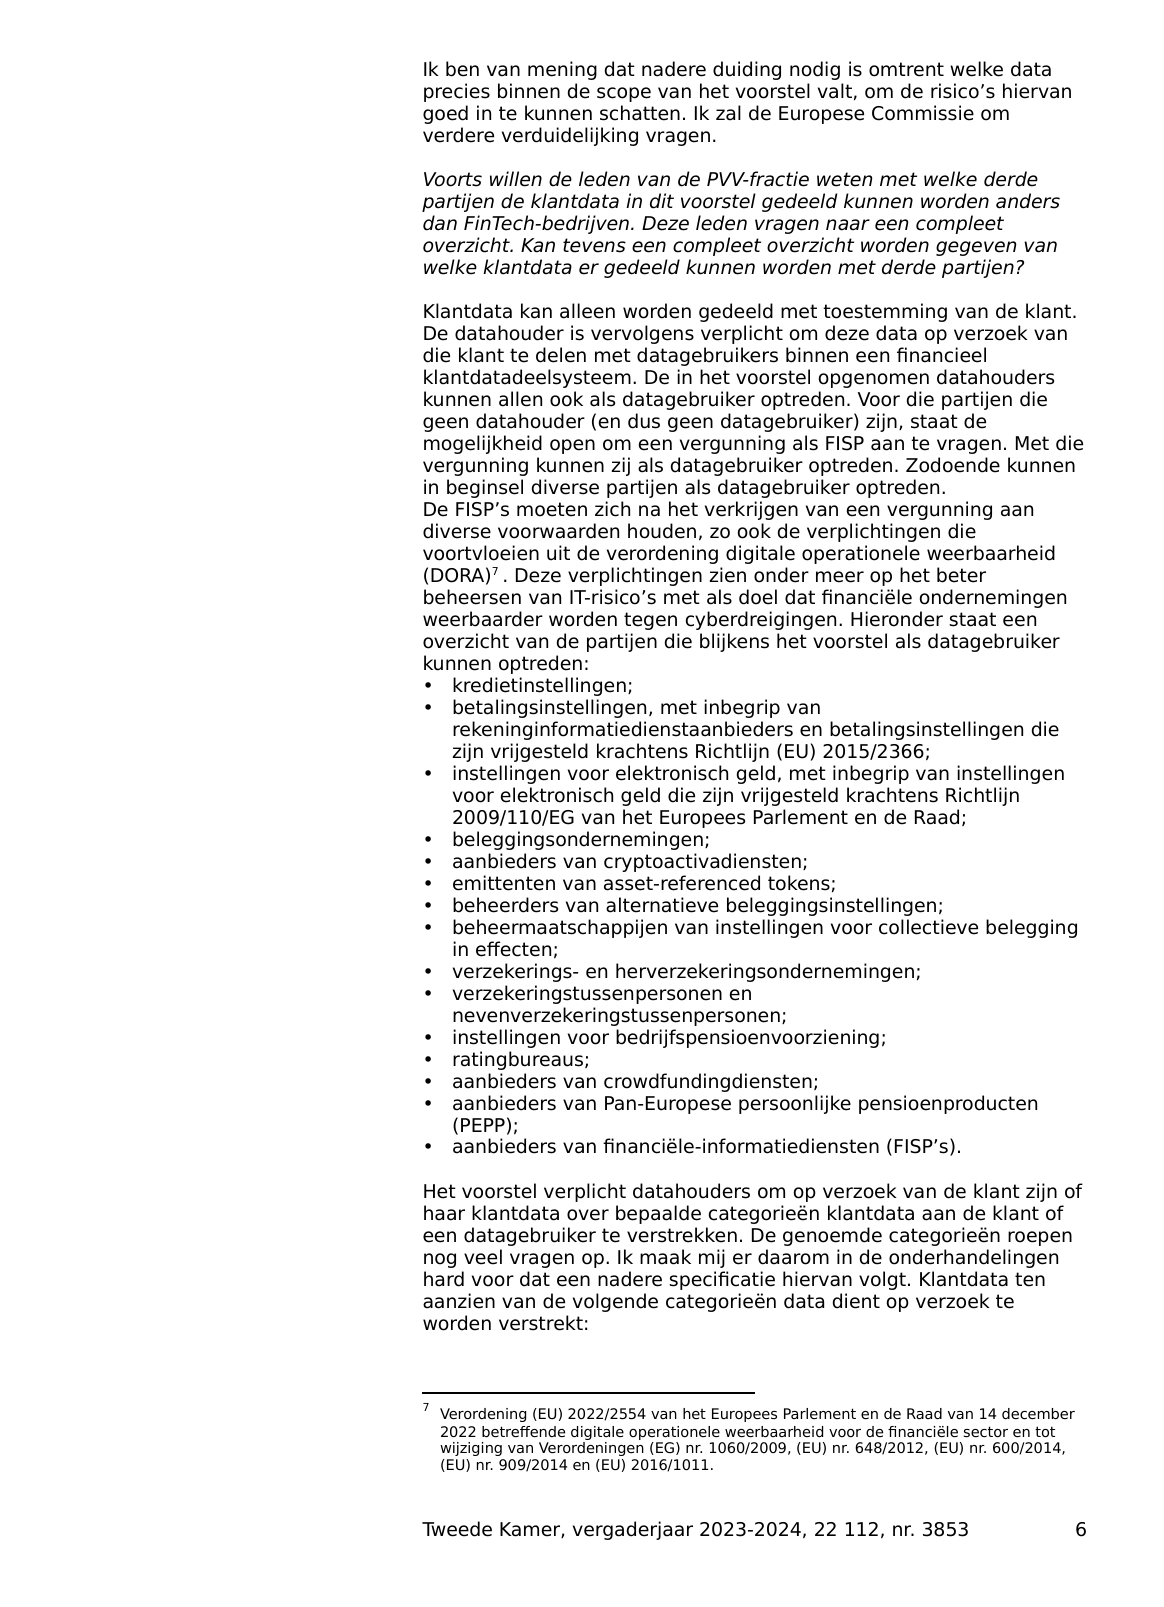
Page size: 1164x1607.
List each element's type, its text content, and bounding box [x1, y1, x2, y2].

text Verordening (EU) 2022/2554 van het Europees Parlement en de Raad van 14 december 2022 betreffende digitale operationele weerbaarheid voor de financiële sector en tot wijziging van Verordeningen (EG) nr. 1060/2009, (EU) nr. 648/2012, (EU) nr. 600/2014, (EU) nr. 909/2014 en (EU) 2016/1011. [422, 1402, 1087, 1474]
text • instellingen voor bedrijfspensioenvoorziening; [422, 1027, 1087, 1048]
text • aanbieders van cryptoactivadiensten; [422, 851, 1087, 873]
text • beheerders van alternatieve beleggingsinstellingen; [422, 895, 1087, 917]
text De FISP’s moeten zich na het verkrijgen van een vergunning aan diverse voorwaarden houden, zo ook de verplichtingen die voortvloeien uit de verordening digitale operationele weerbaarheid (DORA). Deze verplichtingen zien onder meer op het beter beheersen van IT-risico’s met als doel dat financiële ondernemingen weerbaarder worden tegen cyberdreigingen. Hieronder staat een overzicht van de partijen die blijkens het voorstel als datagebruiker kunnen optreden: [422, 499, 1087, 675]
text • beheermaatschappijen van instellingen voor collectieve belegging in effecten; [422, 917, 1087, 961]
text • verzekeringstussenpersonen en nevenverzekeringstussenpersonen; [422, 983, 1087, 1027]
text • emittenten van asset-referenced tokens; [422, 873, 1087, 895]
text • instellingen voor elektronisch geld, met inbegrip van instellingen voor elektronisch geld die zijn vrijgesteld krachtens Richtlijn 2009/110/EG van het Europees Parlement en de Raad; [422, 763, 1087, 829]
text • ratingbureaus; [422, 1048, 1087, 1071]
text • beleggingsondernemingen; [422, 829, 1087, 851]
text Klantdata kan alleen worden gedeeld met toestemming van de klant. De datahouder is vervolgens verplicht om deze data op verzoek van die klant te delen met datagebruikers binnen een financieel klantdatadeelsysteem. De in het voorstel opgenomen datahouders kunnen allen ook als datagebruiker optreden. Voor die partijen die geen datahouder (en dus geen datagebruiker) zijn, staat de mogelijkheid open om een vergunning als FISP aan te vragen. Met die vergunning kunnen zij als datagebruiker optreden. Zodoende kunnen in beginsel diverse partijen als datagebruiker optreden. [422, 301, 1087, 499]
text • aanbieders van Pan-Europese persoonlijke pensioenproducten (PEPP); [422, 1092, 1087, 1136]
text • kredietinstellingen; [422, 675, 1087, 697]
text • aanbieders van financiële-informatiediensten (FISP’s). [422, 1136, 1087, 1158]
text Ik ben van mening dat nadere duiding nodig is omtrent welke data precies binnen de scope van het voorstel valt, om de risico’s hiervan goed in te kunnen schatten. Ik zal de Europese Commissie om verdere verduidelijking vragen. [422, 59, 1087, 147]
text Het voorstel verplicht datahouders om op verzoek van de klant zijn of haar klantdata over bepaalde categorieën klantdata aan de klant of een datagebruiker te verstrekken. De genoemde categorieën roepen nog veel vragen op. Ik maak mij er daarom in de onderhandelingen hard voor dat een nadere specificatie hiervan volgt. Klantdata ten aanzien van de volgende categorieën data dient op verzoek te worden verstrekt: [422, 1181, 1087, 1334]
text • betalingsinstellingen, met inbegrip van rekeninginformatiedienstaanbieders en betalingsinstellingen die zijn vrijgesteld krachtens Richtlijn (EU) 2015/2366; [422, 697, 1087, 763]
text • aanbieders van crowdfundingdiensten; [422, 1071, 1087, 1092]
text • verzekerings- en herverzekeringsondernemingen; [422, 961, 1087, 983]
text Voorts willen de leden van de PVV-fractie weten met welke derde partijen de klantdata in dit voorstel gedeeld kunnen worden anders dan FinTech-bedrijven. Deze leden vragen naar een compleet overzicht. Kan tevens een compleet overzicht worden gegeven van welke klantdata er gedeeld kunnen worden met derde partijen? [422, 169, 1087, 279]
